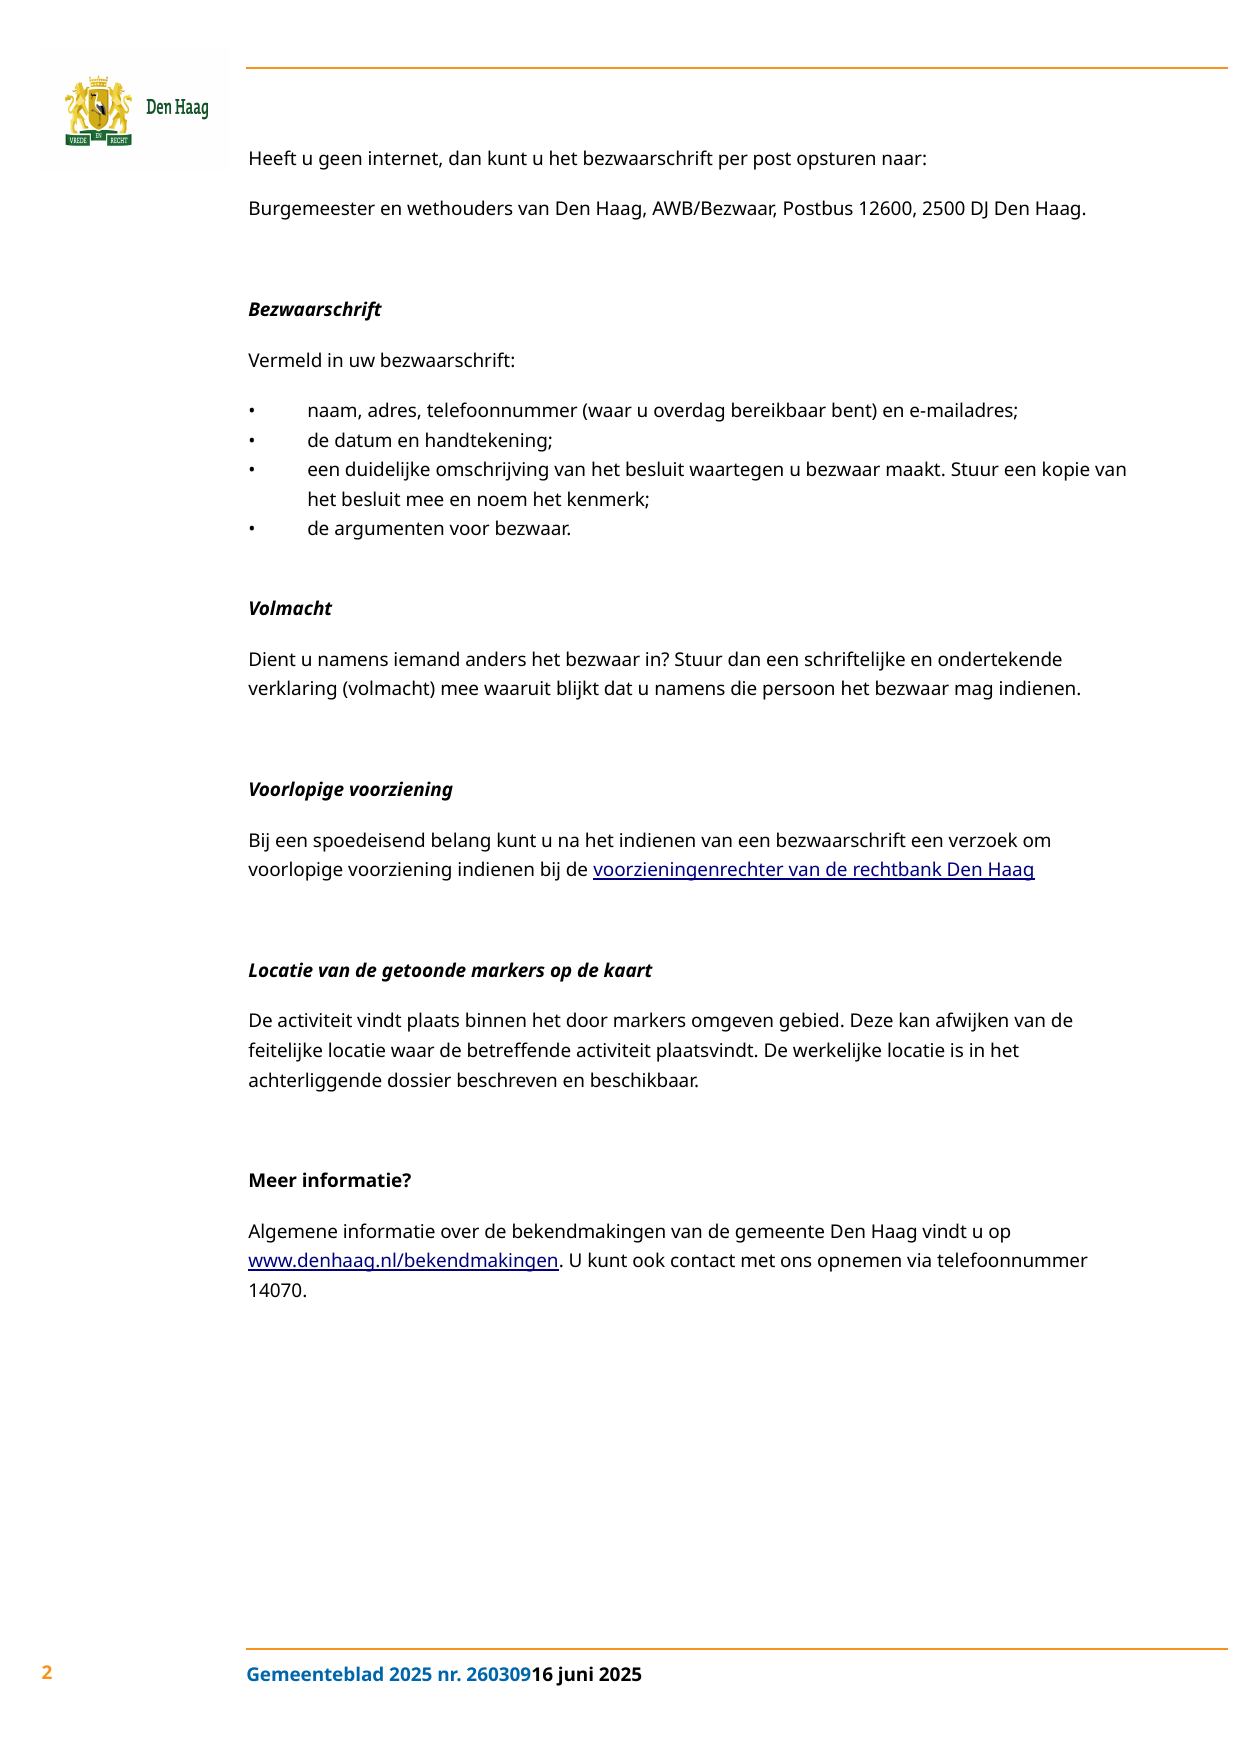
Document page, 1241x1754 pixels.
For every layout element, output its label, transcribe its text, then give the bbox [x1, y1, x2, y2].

text Bezwaarschrift [248, 296, 1152, 322]
list de datum en handtekening; [248, 427, 1152, 453]
picture [41, 47, 231, 172]
text Vermeld in uw bezwaarschrift: [248, 347, 1152, 373]
list de argumenten voor bezwaar. [248, 516, 1152, 541]
text Locatie van de getoonde markers op de kaart [248, 957, 1152, 983]
text Voorlopige voorziening [248, 776, 1152, 802]
text Algemene informatie over de bekendmakingen van de gemeente Den Haag vindt u op www.denhaag.nl/bekendmakingen. U kunt ook contact met ons opnemen via telefoonnummer 14070. [248, 1218, 1152, 1303]
text Dient u namens iemand anders het bezwaar in? Stuur dan een schriftelijke en ondertekende verklaring (volmacht) mee waaruit blijkt dat u namens die persoon het bezwaar mag indienen. [248, 646, 1152, 701]
text Meer informatie? [248, 1168, 1152, 1193]
text De activiteit vindt plaats binnen het door markers omgeven gebied. Deze kan afwijken van de feitelijke locatie waar de betreffende activiteit plaatsvindt. De werkelijke locatie is in het achterliggende dossier beschreven en beschikbaar. [248, 1008, 1152, 1093]
list een duidelijke omschrijving van het besluit waartegen u bezwaar maakt. Stuur een kopie van het besluit mee en noem het kenmerk; [248, 456, 1152, 512]
list naam, adres, telefoonnummer (waar u overdag bereikbaar bent) en e-mailadres; [248, 397, 1152, 423]
text Burgemeester en wethouders van Den Haag, AWB/Bezwaar, Postbus 12600, 2500 DJ Den Haag. [248, 196, 1152, 221]
text Heeft u geen internet, dan kunt u het bezwaarschrift per post opsturen naar: [248, 145, 1152, 171]
text Volmacht [248, 596, 1152, 621]
text Bij een spoedeisend belang kunt u na het indienen van een bezwaarschrift een verzoek om voorlopige voorziening indienen bij de voorzieningenrechter van de rechtbank Den Haag [248, 827, 1152, 882]
